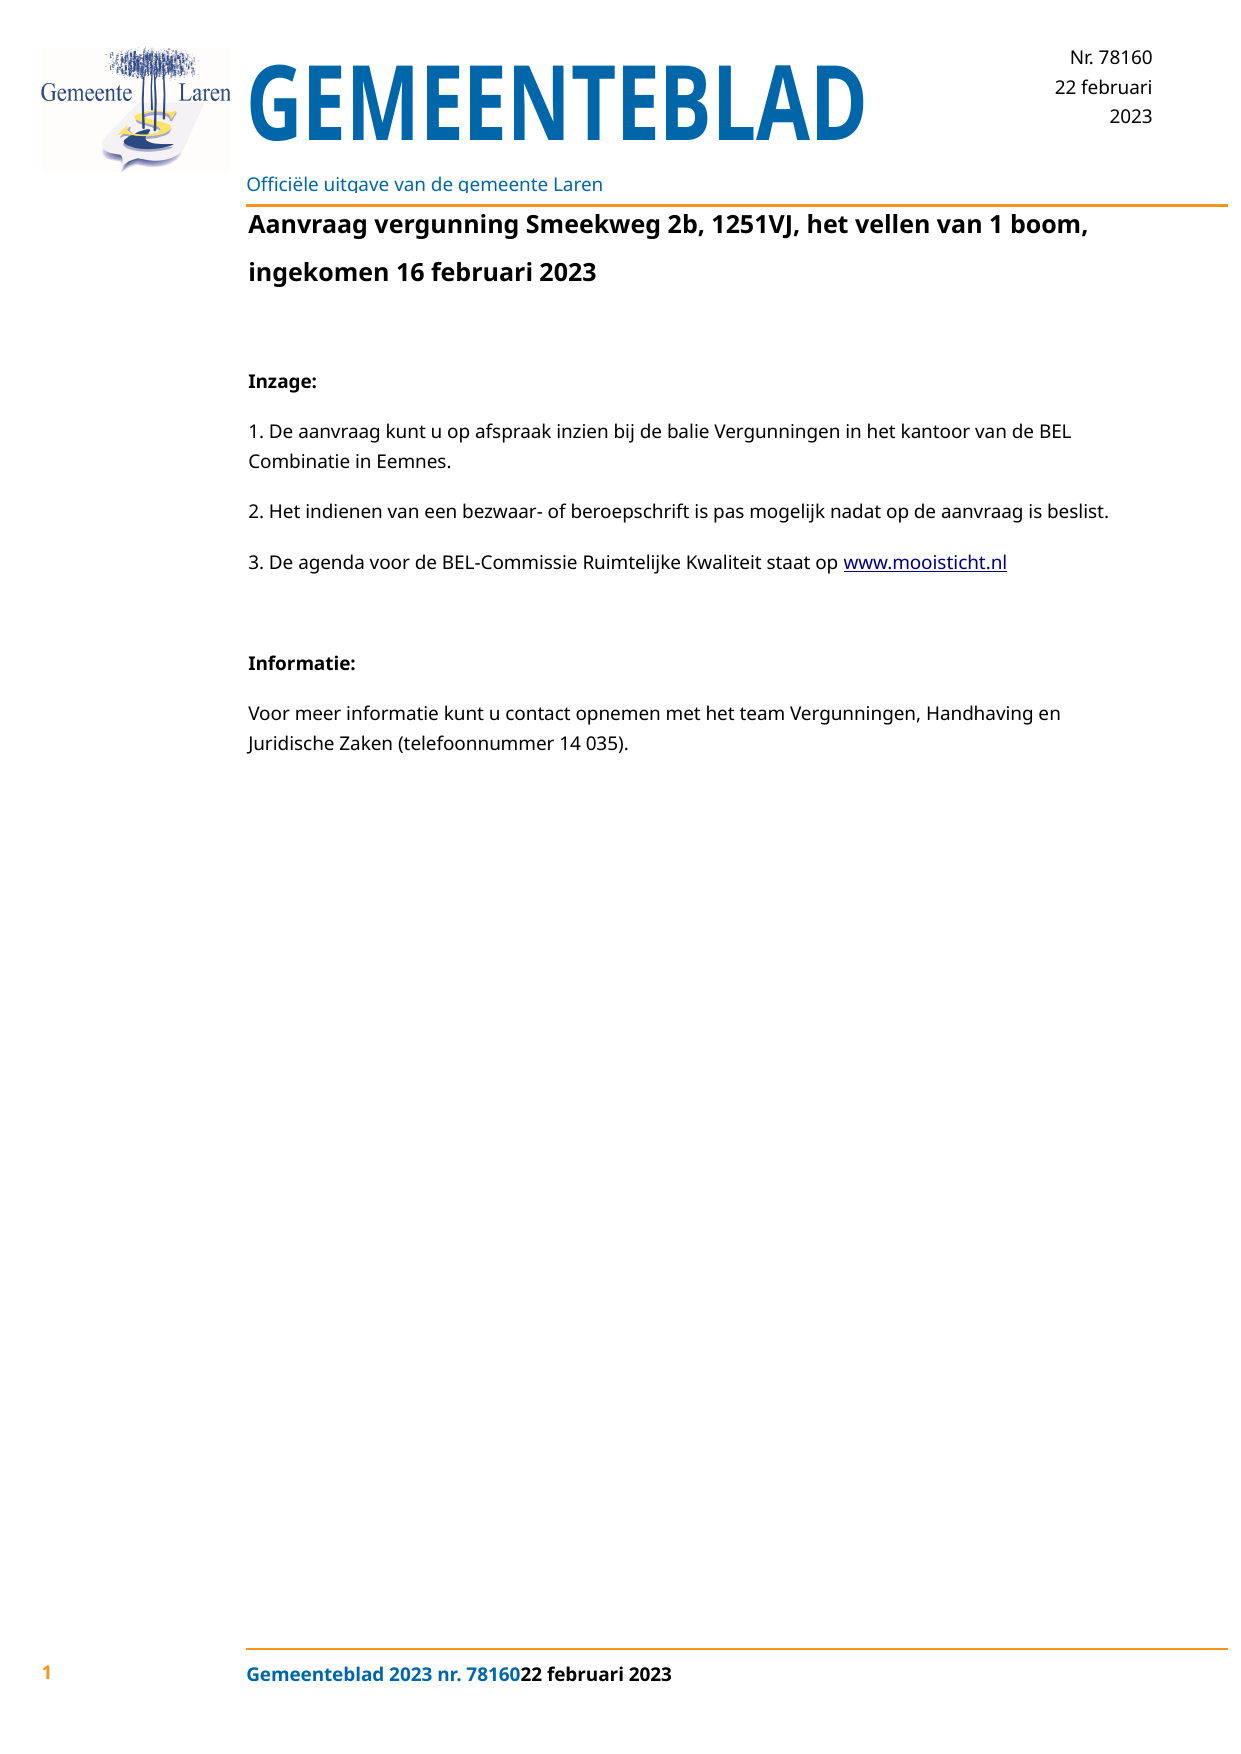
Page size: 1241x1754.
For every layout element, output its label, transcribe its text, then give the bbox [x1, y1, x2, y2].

text 2. Het indienen van een bezwaar- of beroepschrift is pas mogelijk nadat op de aanvraag is beslist. [248, 499, 1152, 524]
text Voor meer informatie kunt u contact opnemen met het team Vergunningen, Handhaving en Juridische Zaken (telefoonnummer 14 035). [248, 700, 1152, 756]
text Inzage: [248, 368, 1152, 394]
picture [41, 47, 231, 172]
text 3. De agenda voor de BEL-Commissie Ruimtelijke Kwaliteit staat op www.mooisticht.nl [248, 549, 1152, 575]
text Aanvraag vergunning Smeekweg 2b, 1251VJ, het vellen van 1 boom, ingekomen 16 februari 2023 [248, 207, 1152, 288]
text 1. De aanvraag kunt u op afspraak inzien bij de balie Vergunningen in het kantoor van de BEL Combinatie in Eemnes. [248, 419, 1152, 474]
text Informatie: [248, 650, 1152, 676]
